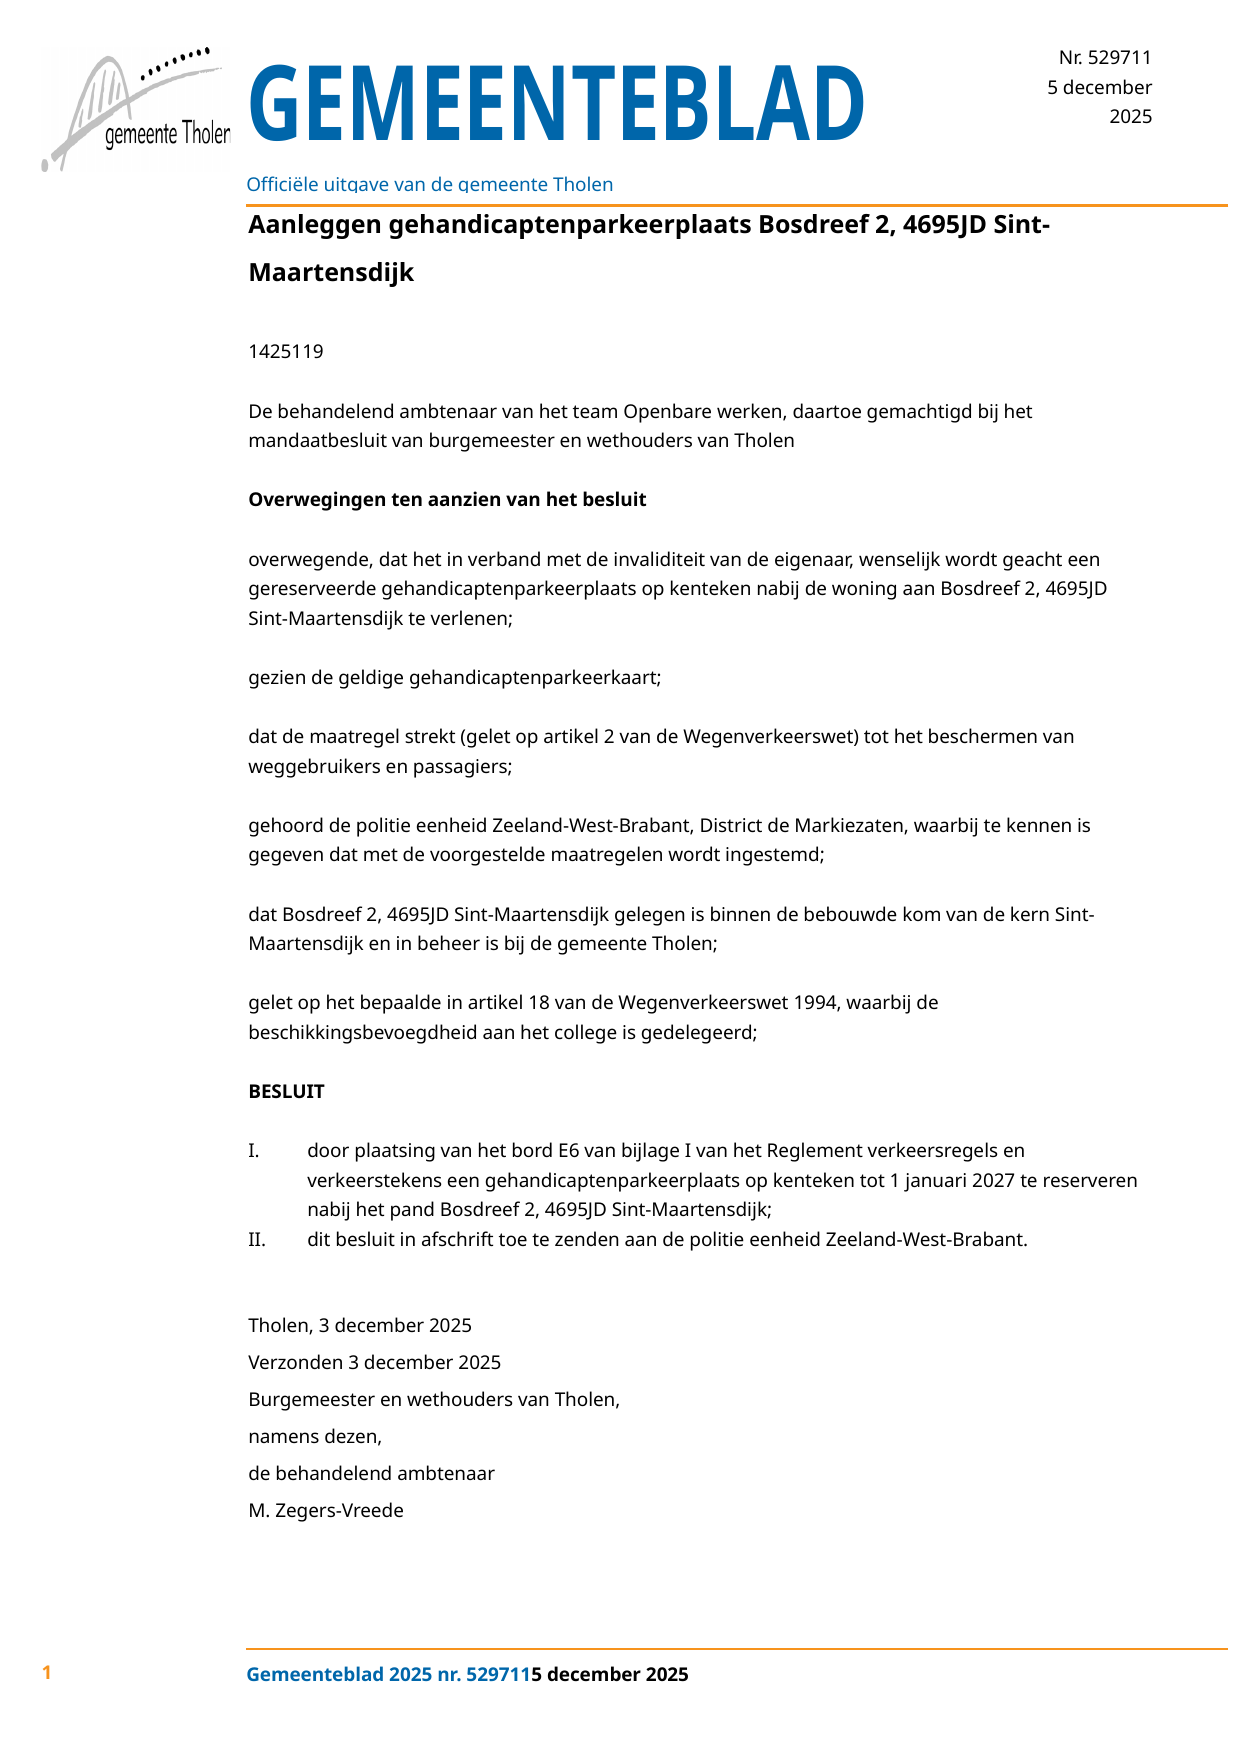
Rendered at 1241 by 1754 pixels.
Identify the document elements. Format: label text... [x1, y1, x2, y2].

text gehoord de politie eenheid Zeeland-West-Brabant, District de Markiezaten, waarbij te kennen is gegeven dat met de voorgestelde maatregelen wordt ingestemd; [248, 812, 1152, 867]
text Aanleggen gehandicaptenparkeerplaats Bosdreef 2, 4695JD Sint-Maartensdijk [248, 207, 1152, 288]
text 1425119 [248, 339, 1152, 364]
text BESLUIT [248, 1078, 1152, 1104]
text namens dezen, [248, 1428, 1152, 1447]
list dit besluit in afschrift toe te zenden aan de politie eenheid Zeeland-West-Brabant. [248, 1226, 1152, 1252]
text de behandelend ambtenaar [248, 1465, 1152, 1484]
text Burgemeester en wethouders van Tholen, [248, 1391, 1152, 1410]
text dat Bosdreef 2, 4695JD Sint-Maartensdijk gelegen is binnen de bebouwde kom van de kern Sint-Maartensdijk en in beheer is bij de gemeente Tholen; [248, 901, 1152, 956]
picture [41, 47, 231, 172]
text gezien de geldige gehandicaptenparkeerkaart; [248, 664, 1152, 690]
text Overwegingen ten aanzien van het besluit [248, 487, 1152, 512]
text M. Zegers-Vreede [248, 1502, 1152, 1521]
text De behandelend ambtenaar van het team Openbare werken, daartoe gemachtigd bij het mandaatbesluit van burgemeester en wethouders van Tholen [248, 398, 1152, 453]
list door plaatsing van het bord E6 van bijlage I van het Reglement verkeersregels en verkeerstekens een gehandicaptenparkeerplaats op kenteken tot 1 januari 2027 te reserveren nabij het pand Bosdreef 2, 4695JD Sint-Maartensdijk; [248, 1137, 1152, 1222]
text dat de maatregel strekt (gelet op artikel 2 van de Wegenverkeerswet) tot het beschermen van weggebruikers en passagiers; [248, 723, 1152, 778]
text Tholen, 3 december 2025 [248, 1317, 1152, 1336]
text overwegende, dat het in verband met de invaliditeit van de eigenaar, wenselijk wordt geacht een gereserveerde gehandicaptenparkeerplaats op kenteken nabij de woning aan Bosdreef 2, 4695JD Sint-Maartensdijk te verlenen; [248, 546, 1152, 631]
text Verzonden 3 december 2025 [248, 1354, 1152, 1373]
text gelet op het bepaalde in artikel 18 van de Wegenverkeerswet 1994, waarbij de beschikkingsbevoegdheid aan het college is gedelegeerd; [248, 989, 1152, 1045]
